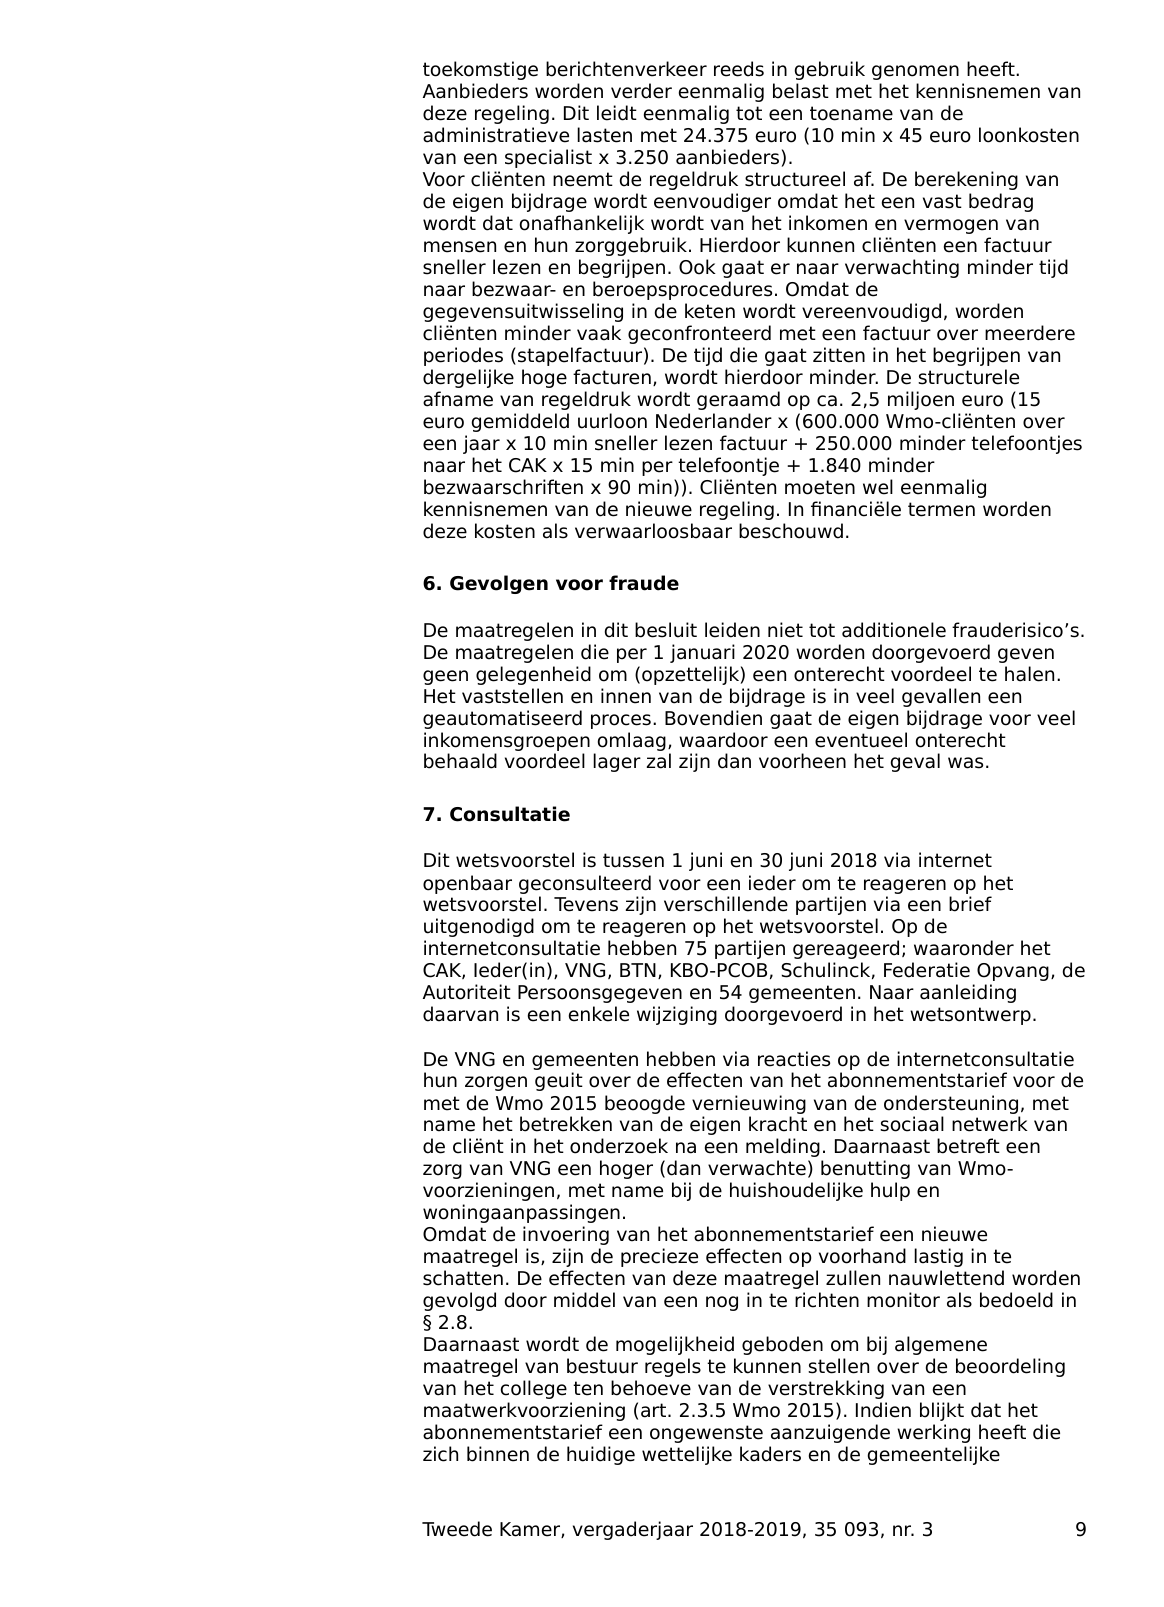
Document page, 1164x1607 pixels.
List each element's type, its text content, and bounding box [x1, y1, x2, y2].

subtitle 7. Consultatie [422, 803, 1087, 825]
text Daarnaast wordt de mogelijkheid geboden om bij algemene maatregel van bestuur regels te kunnen stellen over de beoordeling van het college ten behoeve van de verstrekking van een maatwerkvoorziening (art. 2.3.5 Wmo 2015). Indien blijkt dat het abonnementstarief een ongewenste aanzuigende werking heeft die zich binnen de huidige wettelijke kaders en de gemeentelijke [422, 1334, 1087, 1466]
text De VNG en gemeenten hebben via reacties op de internetconsultatie hun zorgen geuit over de effecten van het abonnementstarief voor de met de Wmo 2015 beoogde vernieuwing van de ondersteuning, met name het betrekken van de eigen kracht en het sociaal netwerk van de cliënt in het onderzoek na een melding. Daarnaast betreft een zorg van VNG een hoger (dan verwachte) benutting van Wmo-voorzieningen, met name bij de huishoudelijke hulp en woningaanpassingen. [422, 1048, 1087, 1224]
text De maatregelen in dit besluit leiden niet tot additionele frauderisico’s. De maatregelen die per 1 januari 2020 worden doorgevoerd geven geen gelegenheid om (opzettelijk) een onterecht voordeel te halen. Het vaststellen en innen van de bijdrage is in veel gevallen een geautomatiseerd proces. Bovendien gaat de eigen bijdrage voor veel inkomensgroepen omlaag, waardoor een eventueel onterecht behaald voordeel lager zal zijn dan voorheen het geval was. [422, 619, 1087, 773]
text Dit wetsvoorstel is tussen 1 juni en 30 juni 2018 via internet openbaar geconsulteerd voor een ieder om te reageren op het wetsvoorstel. Tevens zijn verschillende partijen via een brief uitgenodigd om te reageren op het wetsvoorstel. Op de internetconsultatie hebben 75 partijen gereageerd; waaronder het CAK, Ieder(in), VNG, BTN, KBO-PCOB, Schulinck, Federatie Opvang, de Autoriteit Persoonsgegeven en 54 gemeenten. Naar aanleiding daarvan is een enkele wijziging doorgevoerd in het wetsontwerp. [422, 850, 1087, 1026]
text Voor cliënten neemt de regeldruk structureel af. De berekening van de eigen bijdrage wordt eenvoudiger omdat het een vast bedrag wordt dat onafhankelijk wordt van het inkomen en vermogen van mensen en hun zorggebruik. Hierdoor kunnen cliënten een factuur sneller lezen en begrijpen. Ook gaat er naar verwachting minder tijd naar bezwaar- en beroepsprocedures. Omdat de gegevensuitwisseling in de keten wordt vereenvoudigd, worden cliënten minder vaak geconfronteerd met een factuur over meerdere periodes (stapelfactuur). De tijd die gaat zitten in het begrijpen van dergelijke hoge facturen, wordt hierdoor minder. De structurele afname van regeldruk wordt geraamd op ca. 2,5 miljoen euro (15 euro gemiddeld uurloon Nederlander x (600.000 Wmo-cliënten over een jaar x 10 min sneller lezen factuur + 250.000 minder telefoontjes naar het CAK x 15 min per telefoontje + 1.840 minder bezwaarschriften x 90 min)). Cliënten moeten wel eenmalig kennisnemen van de nieuwe regeling. In financiële termen worden deze kosten als verwaarloosbaar beschouwd. [422, 169, 1087, 543]
subtitle 6. Gevolgen voor fraude [422, 573, 1087, 594]
text toekomstige berichtenverkeer reeds in gebruik genomen heeft. Aanbieders worden verder eenmalig belast met het kennisnemen van deze regeling. Dit leidt eenmalig tot een toename van de administratieve lasten met 24.375 euro (10 min x 45 euro loonkosten van een specialist x 3.250 aanbieders). [422, 59, 1087, 169]
text Omdat de invoering van het abonnementstarief een nieuwe maatregel is, zijn de precieze effecten op voorhand lastig in te schatten. De effecten van deze maatregel zullen nauwlettend worden gevolgd door middel van een nog in te richten monitor als bedoeld in § 2.8. [422, 1224, 1087, 1334]
